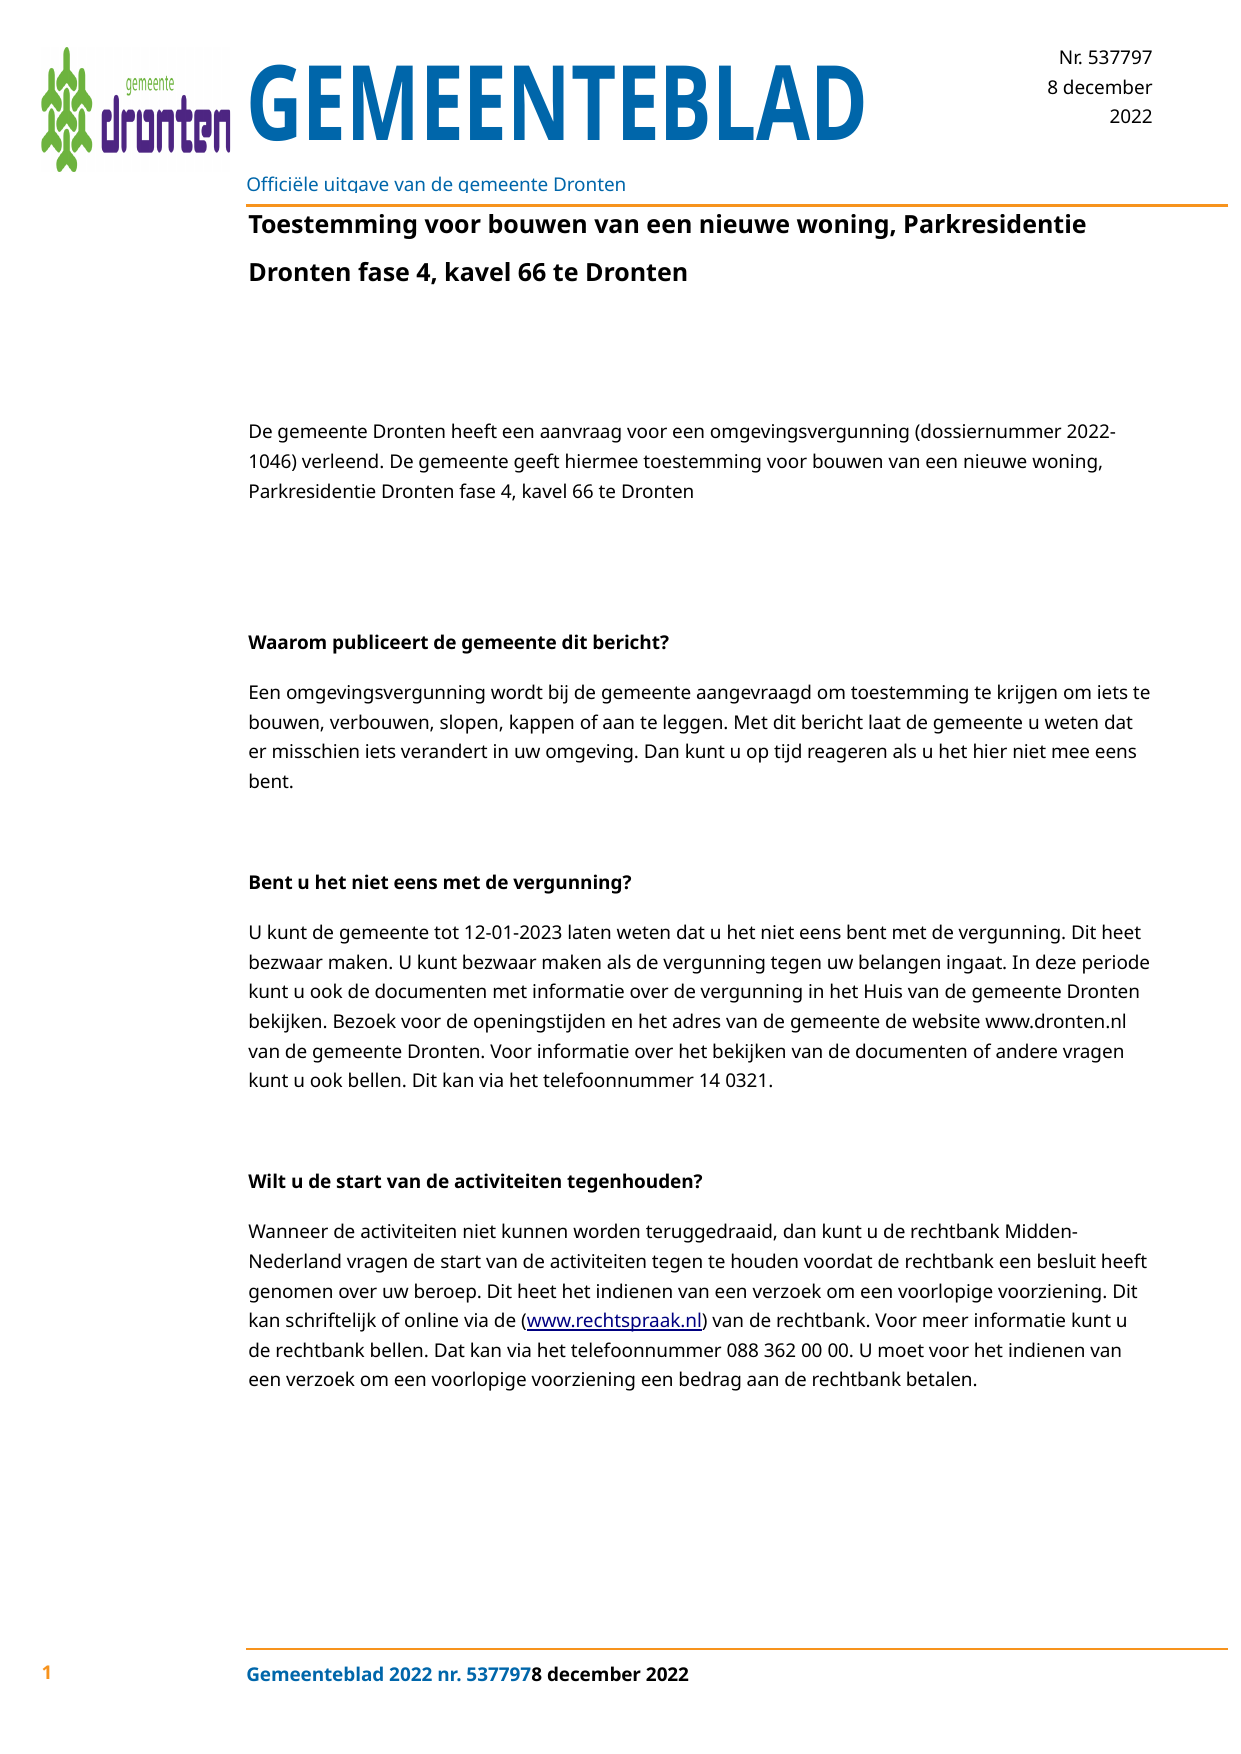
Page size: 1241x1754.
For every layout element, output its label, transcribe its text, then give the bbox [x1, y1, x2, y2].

text Een omgevingsvergunning wordt bij de gemeente aangevraagd om toestemming te krijgen om iets te bouwen, verbouwen, slopen, kappen of aan te leggen. Met dit bericht laat de gemeente u weten dat er misschien iets verandert in uw omgeving. Dan kunt u op tijd reageren als u het hier niet mee eens bent. [248, 679, 1152, 794]
text Wilt u de start van de activiteiten tegenhouden? [248, 1168, 1152, 1194]
text Waarom publiceert de gemeente dit bericht? [248, 629, 1152, 655]
text De gemeente Dronten heeft een aanvraag voor een omgevingsvergunning (dossiernummer 2022-1046) verleend. De gemeente geeft hiermee toestemming voor bouwen van een nieuwe woning, Parkresidentie Dronten fase 4, kavel 66 te Dronten [248, 419, 1152, 504]
picture [41, 47, 231, 172]
text Wanneer de activiteiten niet kunnen worden teruggedraaid, dan kunt u de rechtbank Midden-Nederland vragen de start van de activiteiten tegen te houden voordat de rechtbank een besluit heeft genomen over uw beroep. Dit heet het indienen van een verzoek om een voorlopige voorziening. Dit kan schriftelijk of online via de (www.rechtspraak.nl) van de rechtbank. Voor meer informatie kunt u de rechtbank bellen. Dat kan via het telefoonnummer 088 362 00 00. U moet voor het indienen van een verzoek om een voorlopige voorziening een bedrag aan de rechtbank betalen. [248, 1219, 1152, 1392]
text Toestemming voor bouwen van een nieuwe woning, Parkresidentie Dronten fase 4, kavel 66 te Dronten [248, 207, 1152, 288]
text U kunt de gemeente tot 12-01-2023 laten weten dat u het niet eens bent met de vergunning. Dit heet bezwaar maken. U kunt bezwaar maken als de vergunning tegen uw belangen ingaat. In deze periode kunt u ook de documenten met informatie over de vergunning in het Huis van de gemeente Dronten bekijken. Bezoek voor de openingstijden en het adres van de gemeente de website www.dronten.nl van de gemeente Dronten. Voor informatie over het bekijken van de documenten of andere vragen kunt u ook bellen. Dit kan via het telefoonnummer 14 0321. [248, 919, 1152, 1093]
text Bent u het niet eens met de vergunning? [248, 869, 1152, 895]
